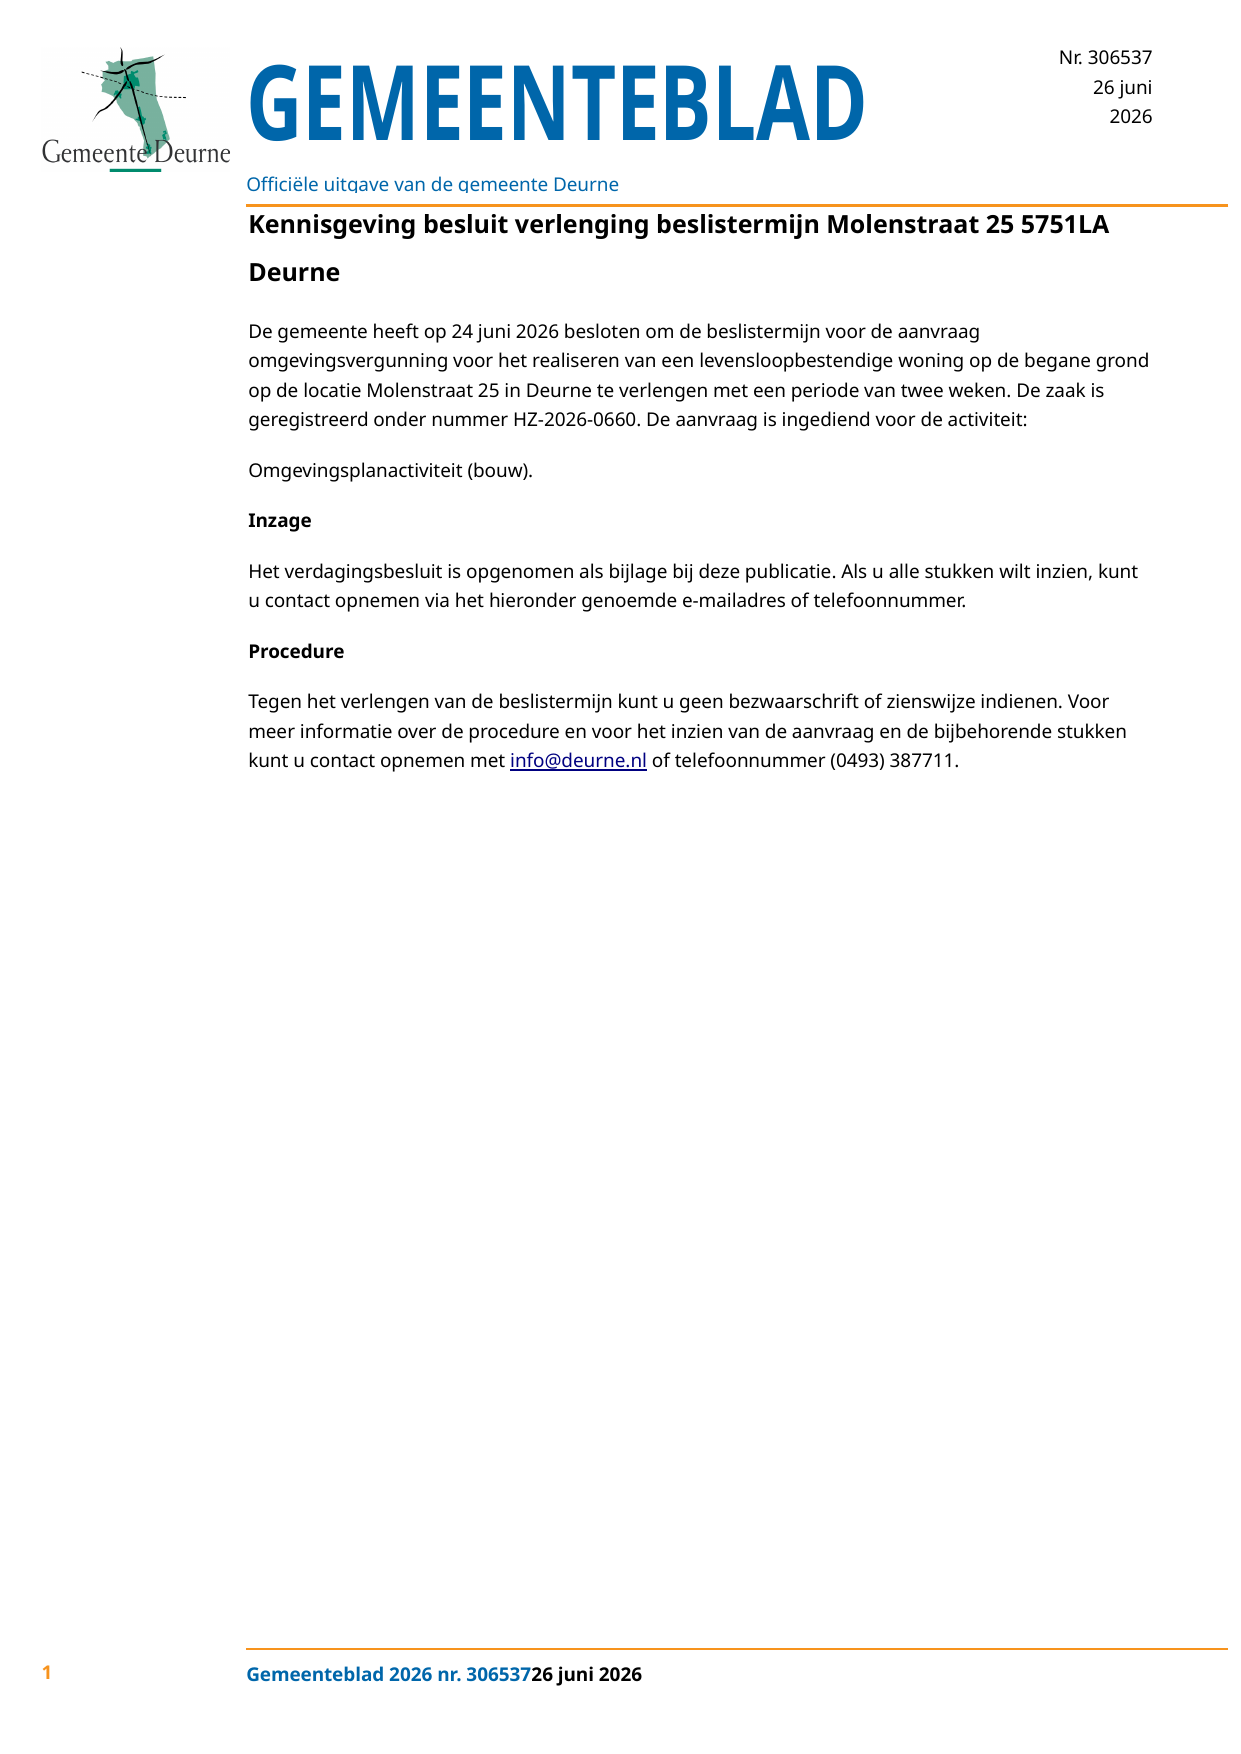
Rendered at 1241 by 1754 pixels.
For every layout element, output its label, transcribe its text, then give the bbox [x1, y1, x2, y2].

picture [41, 47, 231, 172]
text Omgevingsplanactiviteit (bouw). [248, 457, 1152, 483]
text Tegen het verlengen van de beslistermijn kunt u geen bezwaarschrift of zienswijze indienen. Voor meer informatie over de procedure en voor het inzien van de aanvraag en de bijbehorende stukken kunt u contact opnemen met info@deurne.nl of telefoonnummer (0493) 387711. [248, 688, 1152, 773]
text Procedure [248, 638, 1152, 664]
text Kennisgeving besluit verlenging beslistermijn Molenstraat 25 5751LA Deurne [248, 207, 1152, 288]
text Het verdagingsbesluit is opgenomen als bijlage bij deze publicatie. Als u alle stukken wilt inzien, kunt u contact opnemen via het hieronder genoemde e-mailadres of telefoonnummer. [248, 558, 1152, 613]
text De gemeente heeft op 24 juni 2026 besloten om de beslistermijn voor de aanvraag omgevingsvergunning voor het realiseren van een levensloopbestendige woning op de begane grond op de locatie Molenstraat 25 in Deurne te verlengen met een periode van twee weken. De zaak is geregistreerd onder nummer HZ-2026-0660. De aanvraag is ingediend voor de activiteit: [248, 318, 1152, 432]
text Inzage [248, 507, 1152, 533]
